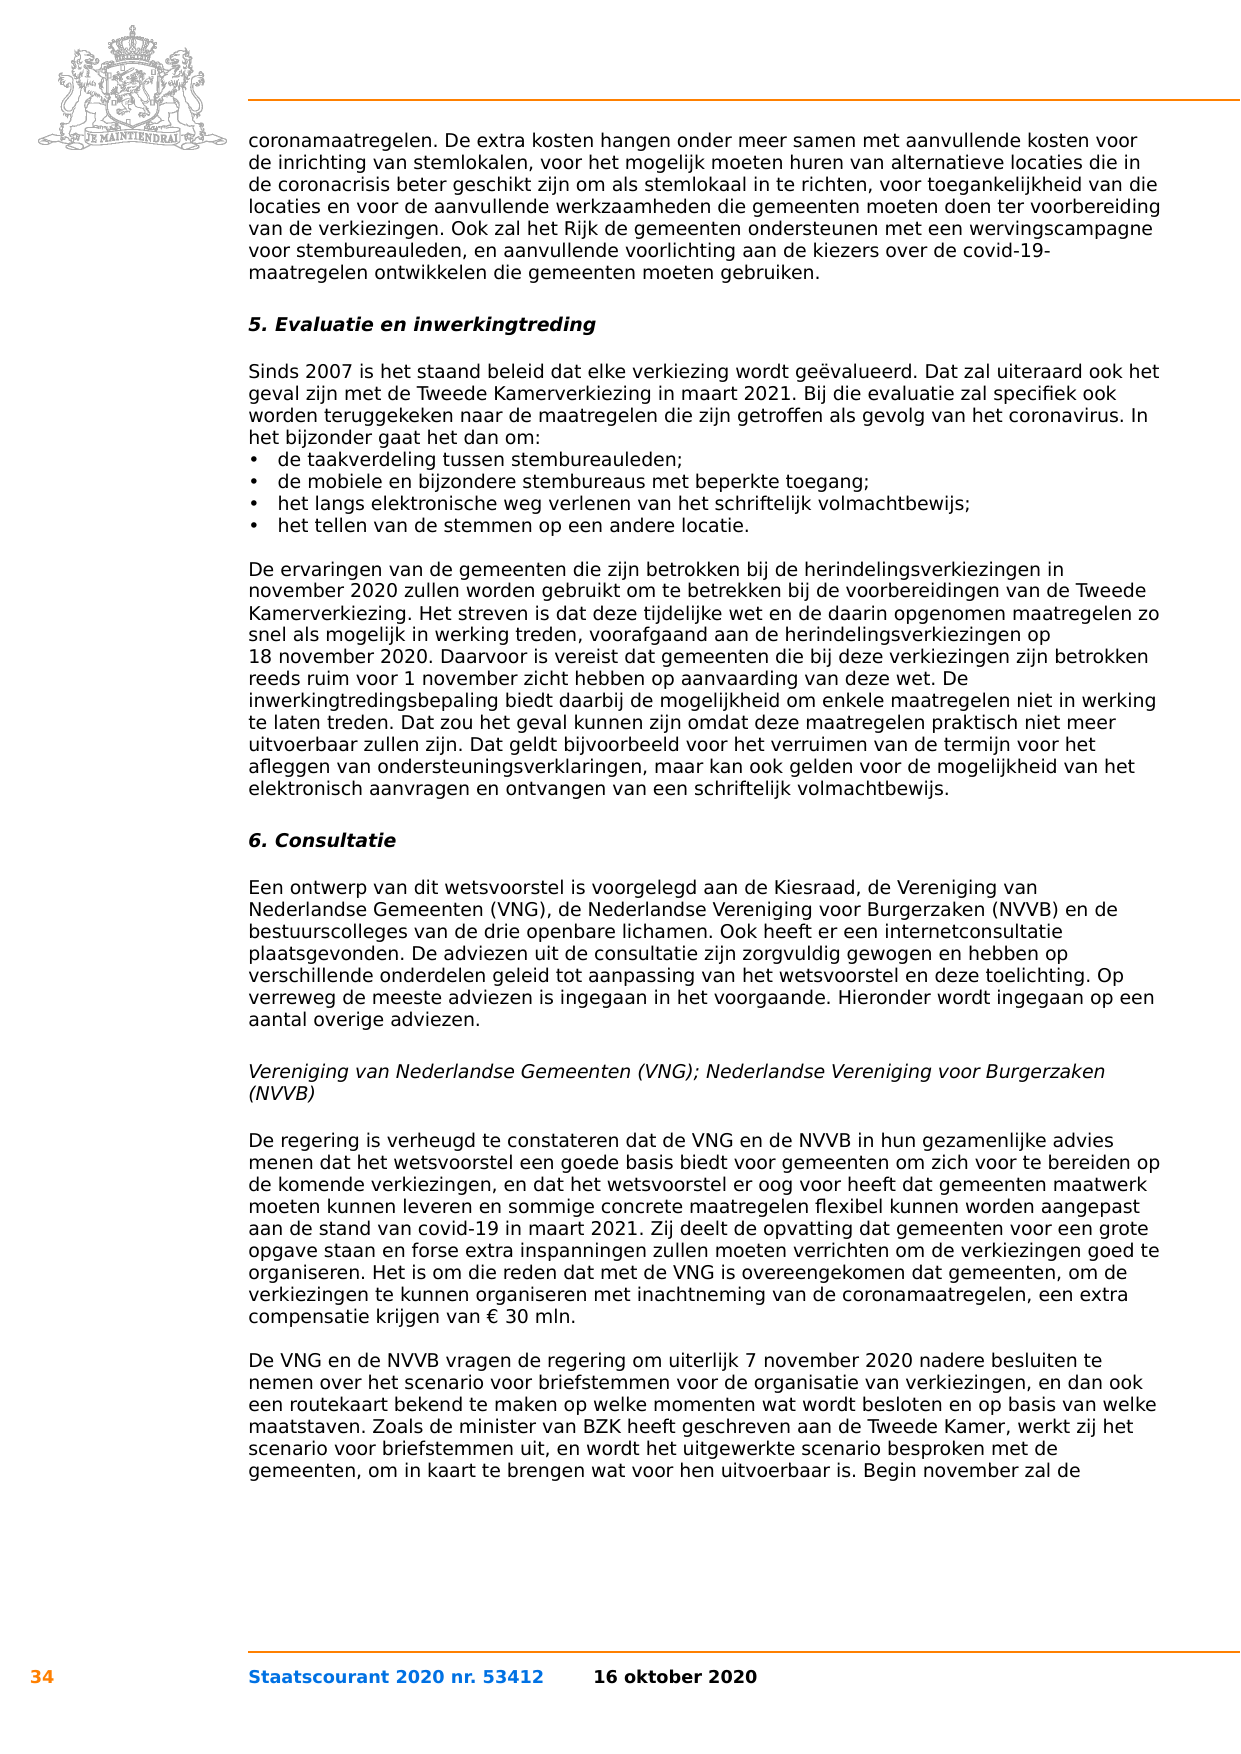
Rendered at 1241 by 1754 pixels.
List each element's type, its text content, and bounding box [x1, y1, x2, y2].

text • het langs elektronische weg verlenen van het schriftelijk volmachtbewijs; [248, 493, 1163, 514]
text • de taakverdeling tussen stembureauleden; [248, 449, 1163, 471]
subtitle 5. Evaluatie en inwerkingtreding [248, 314, 1163, 336]
text Sinds 2007 is het staand beleid dat elke verkiezing wordt geëvalueerd. Dat zal uiteraard ook het geval zijn met de Tweede Kamerverkiezing in maart 2021. Bij die evaluatie zal specifiek ook worden teruggekeken naar de maatregelen die zijn getroffen als gevolg van het coronavirus. In het bijzonder gaat het dan om: [248, 361, 1163, 449]
subtitle Vereniging van Nederlandse Gemeenten (VNG); Nederlandse Vereniging voor Burgerzaken (NVVB) [248, 1061, 1163, 1105]
text • de mobiele en bijzondere stembureaus met beperkte toegang; [248, 471, 1163, 493]
picture [38, 25, 227, 150]
text De regering is verheugd te constateren dat de VNG en de NVVB in hun gezamenlijke advies menen dat het wetsvoorstel een goede basis biedt voor gemeenten om zich voor te bereiden op de komende verkiezingen, en dat het wetsvoorstel er oog voor heeft dat gemeenten maatwerk moeten kunnen leveren en sommige concrete maatregelen flexibel kunnen worden aangepast aan de stand van covid-19 in maart 2021. Zij deelt de opvatting dat gemeenten voor een grote opgave staan en forse extra inspanningen zullen moeten verrichten om de verkiezingen goed te organiseren. Het is om die reden dat met de VNG is overeengekomen dat gemeenten, om de verkiezingen te kunnen organiseren met inachtneming van de coronamaatregelen, een extra compensatie krijgen van € 30 mln. [248, 1130, 1163, 1328]
text Een ontwerp van dit wetsvoorstel is voorgelegd aan de Kiesraad, de Vereniging van Nederlandse Gemeenten (VNG), de Nederlandse Vereniging voor Burgerzaken (NVVB) en de bestuurscolleges van de drie openbare lichamen. Ook heeft er een internetconsultatie plaatsgevonden. De adviezen uit de consultatie zijn zorgvuldig gewogen en hebben op verschillende onderdelen geleid tot aanpassing van het wetsvoorstel en deze toelichting. Op verreweg de meeste adviezen is ingegaan in het voorgaande. Hieronder wordt ingegaan op een aantal overige adviezen. [248, 877, 1163, 1031]
text • het tellen van de stemmen op een andere locatie. [248, 514, 1163, 537]
text De ervaringen van de gemeenten die zijn betrokken bij de herindelingsverkiezingen in november 2020 zullen worden gebruikt om te betrekken bij de voorbereidingen van de Tweede Kamerverkiezing. Het streven is dat deze tijdelijke wet en de daarin opgenomen maatregelen zo snel als mogelijk in werking treden, voorafgaand aan de herindelingsverkiezingen op 18 november 2020. Daarvoor is vereist dat gemeenten die bij deze verkiezingen zijn betrokken reeds ruim voor 1 november zicht hebben op aanvaarding van deze wet. De inwerkingtredingsbepaling biedt daarbij de mogelijkheid om enkele maatregelen niet in werking te laten treden. Dat zou het geval kunnen zijn omdat deze maatregelen praktisch niet meer uitvoerbaar zullen zijn. Dat geldt bijvoorbeeld voor het verruimen van de termijn voor het afleggen van ondersteuningsverklaringen, maar kan ook gelden voor de mogelijkheid van het elektronisch aanvragen en ontvangen van een schriftelijk volmachtbewijs. [248, 558, 1163, 800]
text De VNG en de NVVB vragen de regering om uiterlijk 7 november 2020 nadere besluiten te nemen over het scenario voor briefstemmen voor de organisatie van verkiezingen, en dan ook een routekaart bekend te maken op welke momenten wat wordt besloten en op basis van welke maatstaven. Zoals de minister van BZK heeft geschreven aan de Tweede Kamer, werkt zij het scenario voor briefstemmen uit, en wordt het uitgewerkte scenario besproken met de gemeenten, om in kaart te brengen wat voor hen uitvoerbaar is. Begin november zal de [248, 1350, 1163, 1482]
subtitle 6. Consultatie [248, 830, 1163, 852]
text coronamaatregelen. De extra kosten hangen onder meer samen met aanvullende kosten voor de inrichting van stemlokalen, voor het mogelijk moeten huren van alternatieve locaties die in de coronacrisis beter geschikt zijn om als stemlokaal in te richten, voor toegankelijkheid van die locaties en voor de aanvullende werkzaamheden die gemeenten moeten doen ter voorbereiding van de verkiezingen. Ook zal het Rijk de gemeenten ondersteunen met een wervingscampagne voor stembureauleden, en aanvullende voorlichting aan de kiezers over de covid-19-maatregelen ontwikkelen die gemeenten moeten gebruiken. [248, 130, 1163, 284]
